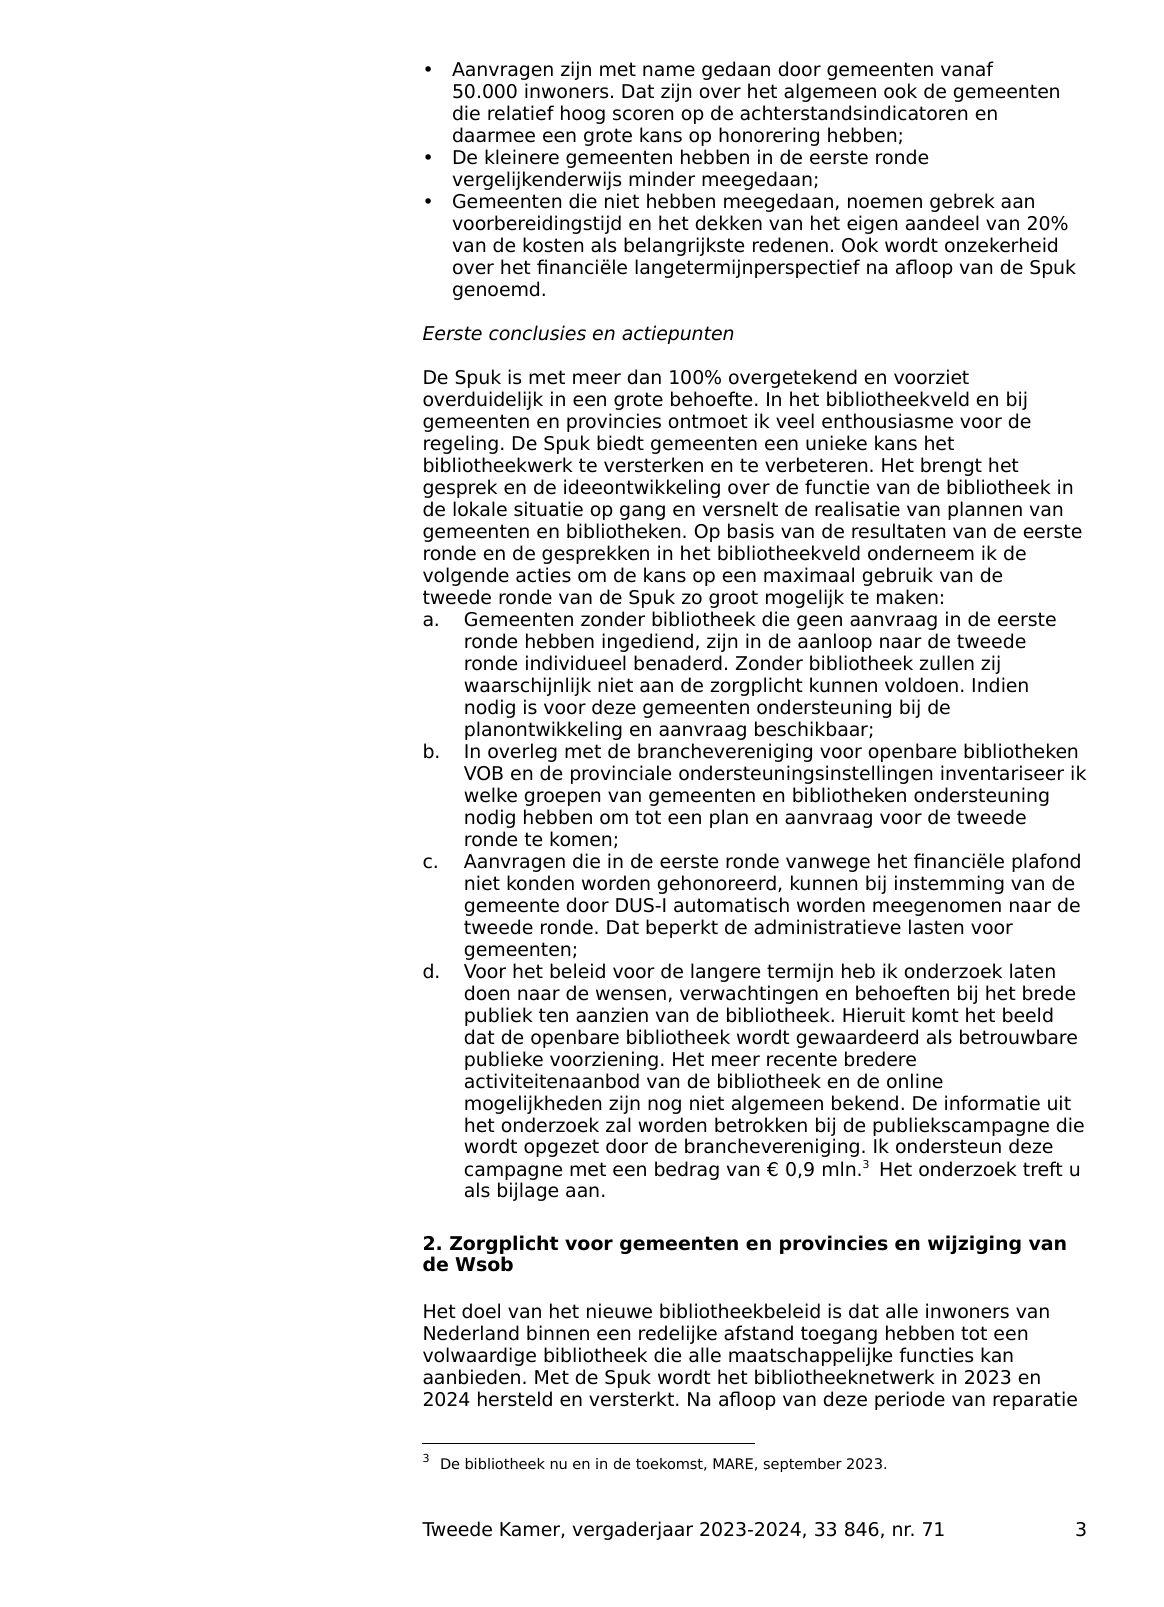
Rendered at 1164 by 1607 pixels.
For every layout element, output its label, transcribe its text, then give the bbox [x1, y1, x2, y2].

text • De kleinere gemeenten hebben in de eerste ronde vergelijkenderwijs minder meegedaan; [422, 147, 1087, 191]
text b. In overleg met de branchevereniging voor openbare bibliotheken VOB en de provinciale ondersteuningsinstellingen inventariseer ik welke groepen van gemeenten en bibliotheken ondersteuning nodig hebben om tot een plan en aanvraag voor de tweede ronde te komen; [422, 741, 1087, 851]
text a. Gemeenten zonder bibliotheek die geen aanvraag in de eerste ronde hebben ingediend, zijn in de aanloop naar de tweede ronde individueel benaderd. Zonder bibliotheek zullen zij waarschijnlijk niet aan de zorgplicht kunnen voldoen. Indien nodig is voor deze gemeenten ondersteuning bij de planontwikkeling en aanvraag beschikbaar; [422, 609, 1087, 741]
text • Aanvragen zijn met name gedaan door gemeenten vanaf 50.000 inwoners. Dat zijn over het algemeen ook de gemeenten die relatief hoog scoren op de achterstandsindicatoren en daarmee een grote kans op honorering hebben; [422, 59, 1087, 147]
text c. Aanvragen die in de eerste ronde vanwege het financiële plafond niet konden worden gehonoreerd, kunnen bij instemming van de gemeente door DUS-I automatisch worden meegenomen naar de tweede ronde. Dat beperkt de administratieve lasten voor gemeenten; [422, 851, 1087, 961]
text d. Voor het beleid voor de langere termijn heb ik onderzoek laten doen naar de wensen, verwachtingen en behoeften bij het brede publiek ten aanzien van de bibliotheek. Hieruit komt het beeld dat de openbare bibliotheek wordt gewaardeerd als betrouwbare publieke voorziening. Het meer recente bredere activiteitenaanbod van de bibliotheek en de online mogelijkheden zijn nog niet algemeen bekend. De informatie uit het onderzoek zal worden betrokken bij de publiekscampagne die wordt opgezet door de branchevereniging. Ik ondersteun deze campagne met een bedrag van € 0,9 mln. Het onderzoek treft u als bijlage aan. [422, 961, 1087, 1202]
text Het doel van het nieuwe bibliotheekbeleid is dat alle inwoners van Nederland binnen een redelijke afstand toegang hebben tot een volwaardige bibliotheek die alle maatschappelijke functies kan aanbieden. Met de Spuk wordt het bibliotheeknetwerk in 2023 en 2024 hersteld en versterkt. Na afloop van deze periode van reparatie [422, 1301, 1087, 1411]
subtitle 2. Zorgplicht voor gemeenten en provincies en wijziging van de Wsob [422, 1232, 1087, 1276]
text • Gemeenten die niet hebben meegedaan, noemen gebrek aan voorbereidingstijd en het dekken van het eigen aandeel van 20% van de kosten als belangrijkste redenen. Ook wordt onzekerheid over het financiële langetermijnperspectief na afloop van de Spuk genoemd. [422, 191, 1087, 301]
text De Spuk is met meer dan 100% overgetekend en voorziet overduidelijk in een grote behoefte. In het bibliotheekveld en bij gemeenten en provincies ontmoet ik veel enthousiasme voor de regeling. De Spuk biedt gemeenten een unieke kans het bibliotheekwerk te versterken en te verbeteren. Het brengt het gesprek en de ideeontwikkeling over de functie van de bibliotheek in de lokale situatie op gang en versnelt de realisatie van plannen van gemeenten en bibliotheken. Op basis van de resultaten van de eerste ronde en de gesprekken in het bibliotheekveld onderneem ik de volgende acties om de kans op een maximaal gebruik van de tweede ronde van de Spuk zo groot mogelijk te maken: [422, 367, 1087, 609]
subtitle Eerste conclusies en actiepunten [422, 323, 1087, 345]
text De bibliotheek nu en in de toekomst, MARE, september 2023. [422, 1452, 1087, 1474]
